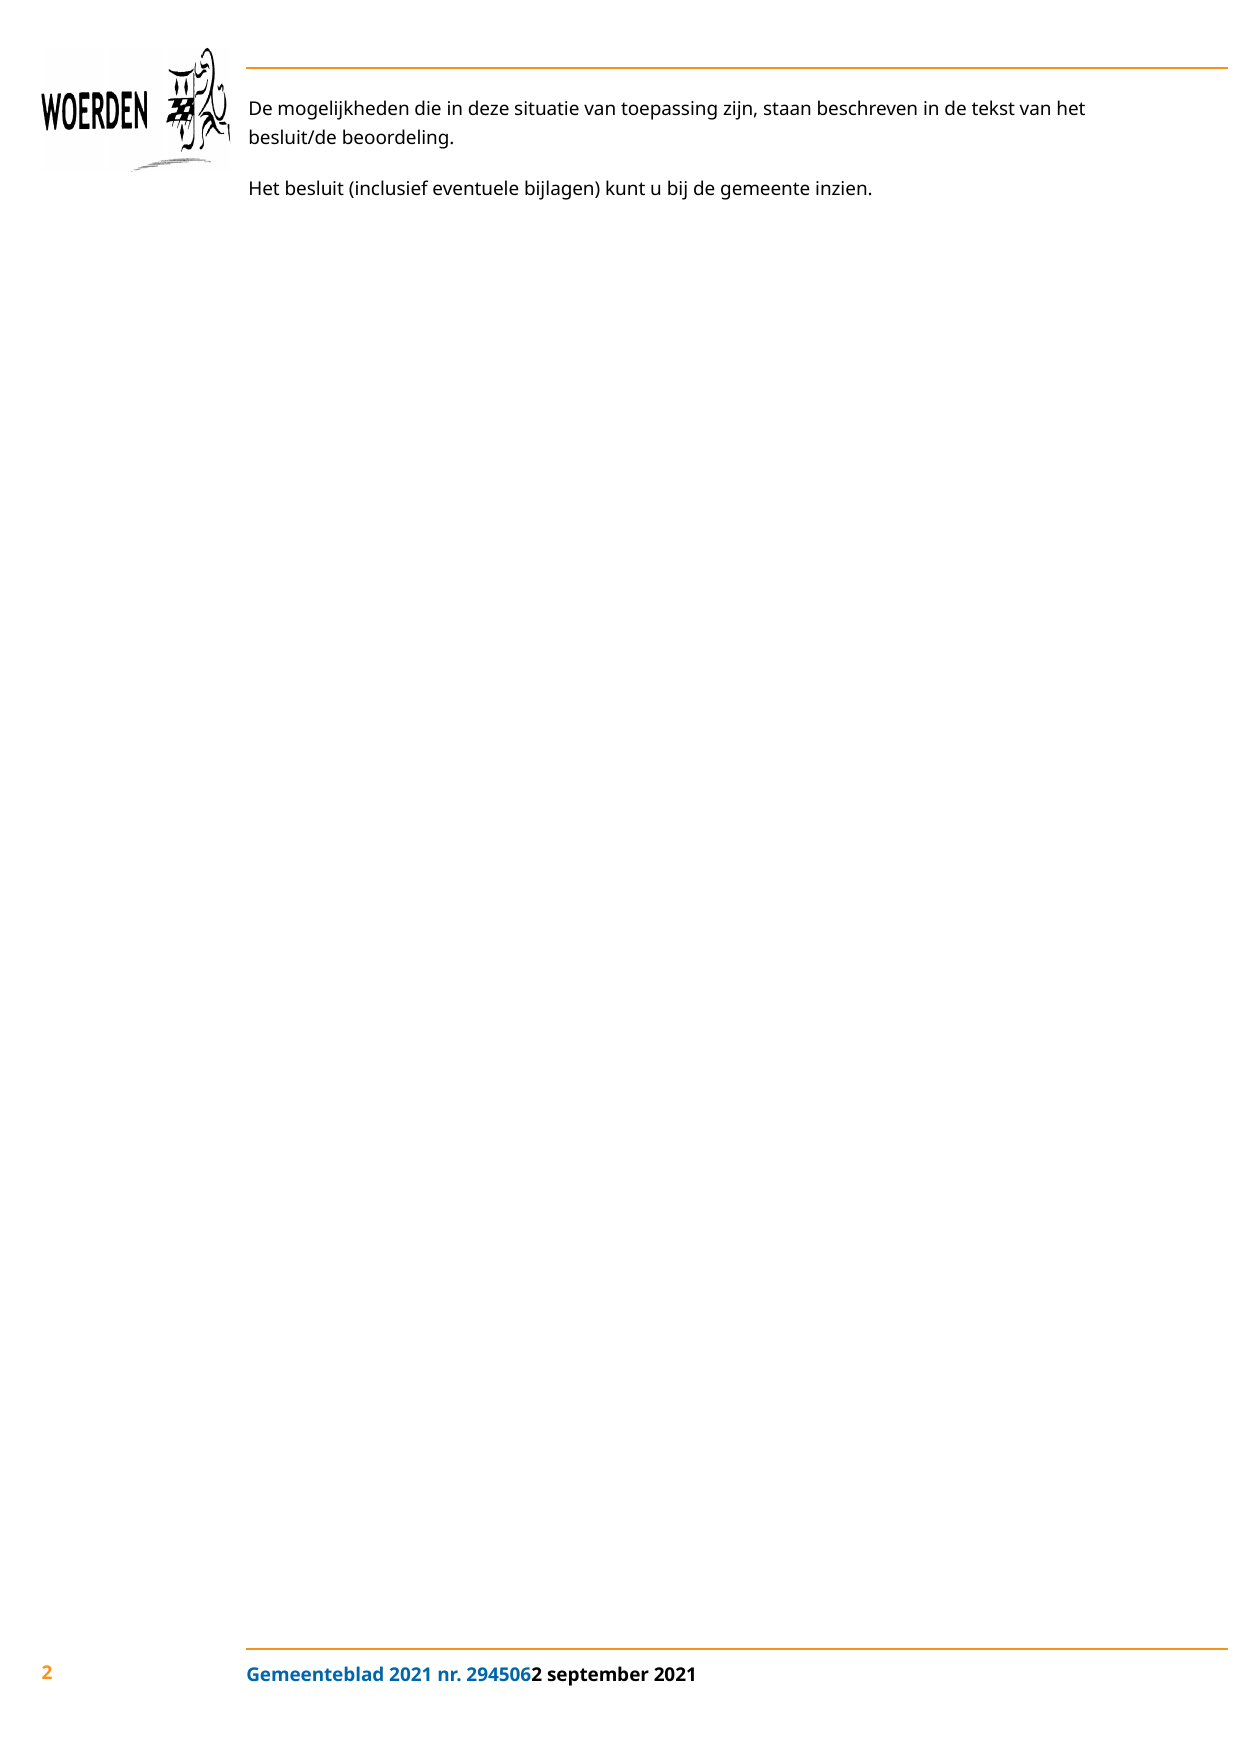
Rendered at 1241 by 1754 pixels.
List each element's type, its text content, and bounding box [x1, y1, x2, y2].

text Het besluit (inclusief eventuele bijlagen) kunt u bij de gemeente inzien. [248, 175, 1152, 201]
text De mogelijkheden die in deze situatie van toepassing zijn, staan beschreven in de tekst van het besluit/de beoordeling. [248, 95, 1152, 150]
picture [41, 47, 231, 172]
